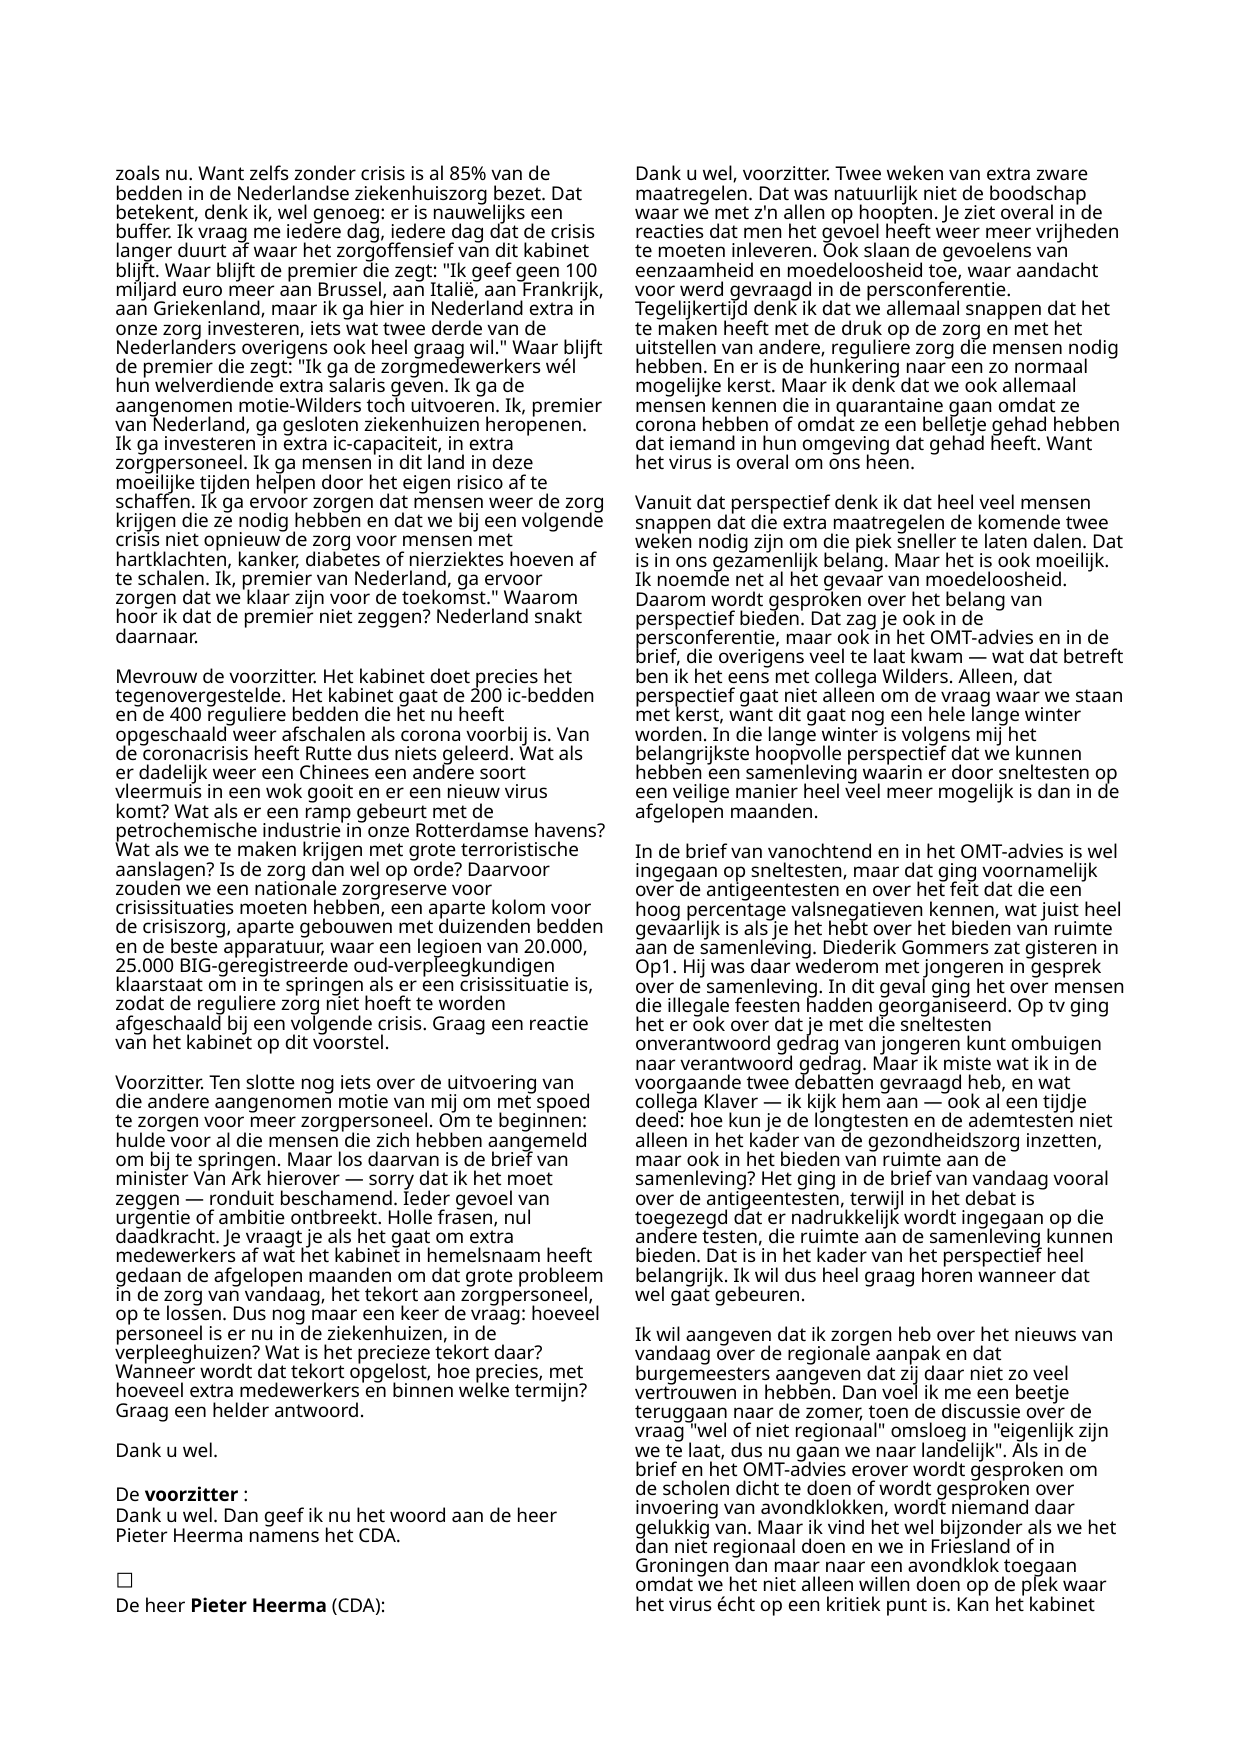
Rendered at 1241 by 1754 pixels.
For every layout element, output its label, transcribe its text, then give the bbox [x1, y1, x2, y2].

text Vanuit dat perspectief denk ik dat heel veel mensen snappen dat die extra maatregelen de komende twee weken nodig zijn om die piek sneller te laten dalen. Dat is in ons gezamenlijk belang. Maar het is ook moeilijk. Ik noemde net al het gevaar van moedeloosheid. Daarom wordt gesproken over het belang van perspectief bieden. Dat zag je ook in de persconferentie, maar ook in het OMT-advies en in de brief, die overigens veel te laat kwam — wat dat betreft ben ik het eens met collega Wilders. Alleen, dat perspectief gaat niet alleen om de vraag waar we staan met kerst, want dit gaat nog een hele lange winter worden. In die lange winter is volgens mij het belangrijkste hoopvolle perspectief dat we kunnen hebben een samenleving waarin er door sneltesten op een veilige manier heel veel meer mogelijk is dan in de afgelopen maanden. [635, 494, 1125, 822]
text ⬜ [115, 1567, 605, 1592]
text Dank u wel, voorzitter. Twee weken van extra zware maatregelen. Dat was natuurlijk niet de boodschap waar we met z'n allen op hoopten. Je ziet overal in de reacties dat men het gevoel heeft weer meer vrijheden te moeten inleveren. Ook slaan de gevoelens van eenzaamheid en moedeloosheid toe, waar aandacht voor werd gevraagd in de persconferentie. Tegelijkertijd denk ik dat we allemaal snappen dat het te maken heeft met de druk op de zorg en met het uitstellen van andere, reguliere zorg die mensen nodig hebben. En er is de hunkering naar een zo normaal mogelijke kerst. Maar ik denk dat we ook allemaal mensen kennen die in quarantaine gaan omdat ze corona hebben of omdat ze een belletje gehad hebben dat iemand in hun omgeving dat gehad heeft. Want het virus is overal om ons heen. [635, 165, 1125, 474]
text Mevrouw de voorzitter. Het kabinet doet precies het tegenovergestelde. Het kabinet gaat de 200 ic-bedden en de 400 reguliere bedden die het nu heeft opgeschaald weer afschalen als corona voorbij is. Van de coronacrisis heeft Rutte dus niets geleerd. Wat als er dadelijk weer een Chinees een andere soort vleermuis in een wok gooit en er een nieuw virus komt? Wat als er een ramp gebeurt met de petrochemische industrie in onze Rotterdamse havens? Wat als we te maken krijgen met grote terroristische aanslagen? Is de zorg dan wel op orde? Daarvoor zouden we een nationale zorgreserve voor crisissituaties moeten hebben, een aparte kolom voor de crisiszorg, aparte gebouwen met duizenden bedden en de beste apparatuur, waar een legioen van 20.000, 25.000 BIG-geregistreerde oud-verpleegkundigen klaarstaat om in te springen als er een crisissituatie is, zodat de reguliere zorg niet hoeft te worden afgeschaald bij een volgende crisis. Graag een reactie van het kabinet op dit voorstel. [115, 668, 605, 1053]
text De voorzitter : [115, 1482, 605, 1507]
text Ik wil aangeven dat ik zorgen heb over het nieuws van vandaag over de regionale aanpak en dat burgemeesters aangeven dat zij daar niet zo veel vertrouwen in hebben. Dan voel ik me een beetje teruggaan naar de zomer, toen de discussie over de vraag "wel of niet regionaal" omsloeg in "eigenlijk zijn we te laat, dus nu gaan we naar landelijk". Als in de brief en het OMT-advies erover wordt gesproken om de scholen dicht te doen of wordt gesproken over invoering van avondklokken, wordt niemand daar gelukkig van. Maar ik vind het wel bijzonder als we het dan niet regionaal doen en we in Friesland of in Groningen dan maar naar een avondklok toegaan omdat we het niet alleen willen doen op de plek waar het virus écht op een kritiek punt is. Kan het kabinet [635, 1326, 1125, 1615]
text zoals nu. Want zelfs zonder crisis is al 85% van de bedden in de Nederlandse ziekenhuiszorg bezet. Dat betekent, denk ik, wel genoeg: er is nauwelijks een buffer. Ik vraag me iedere dag, iedere dag dat de crisis langer duurt af waar het zorgoffensief van dit kabinet blijft. Waar blijft de premier die zegt: "Ik geef geen 100 miljard euro meer aan Brussel, aan Italië, aan Frankrijk, aan Griekenland, maar ik ga hier in Nederland extra in onze zorg investeren, iets wat twee derde van de Nederlanders overigens ook heel graag wil." Waar blijft de premier die zegt: "Ik ga de zorgmedewerkers wél hun welverdiende extra salaris geven. Ik ga de aangenomen motie-Wilders toch uitvoeren. Ik, premier van Nederland, ga gesloten ziekenhuizen heropenen. Ik ga investeren in extra ic-capaciteit, in extra zorgpersoneel. Ik ga mensen in dit land in deze moeilijke tijden helpen door het eigen risico af te schaffen. Ik ga ervoor zorgen dat mensen weer de zorg krijgen die ze nodig hebben en dat we bij een volgende crisis niet opnieuw de zorg voor mensen met hartklachten, kanker, diabetes of nierziektes hoeven af te schalen. Ik, premier van Nederland, ga ervoor zorgen dat we klaar zijn voor de toekomst." Waarom hoor ik dat de premier niet zeggen? Nederland snakt daarnaar. [115, 165, 605, 647]
text Dank u wel. [115, 1442, 605, 1461]
text In de brief van vanochtend en in het OMT-advies is wel ingegaan op sneltesten, maar dat ging voornamelijk over de antigeentesten en over het feit dat die een hoog percentage valsnegatieven kennen, wat juist heel gevaarlijk is als je het hebt over het bieden van ruimte aan de samenleving. Diederik Gommers zat gisteren in Op1. Hij was daar wederom met jongeren in gesprek over de samenleving. In dit geval ging het over mensen die illegale feesten hadden georganiseerd. Op tv ging het er ook over dat je met die sneltesten onverantwoord gedrag van jongeren kunt ombuigen naar verantwoord gedrag. Maar ik miste wat ik in de voorgaande twee debatten gevraagd heb, en wat collega Klaver — ik kijk hem aan — ook al een tijdje deed: hoe kun je de longtesten en de ademtesten niet alleen in het kader van de gezondheidszorg inzetten, maar ook in het bieden van ruimte aan de samenleving? Het ging in de brief van vandaag vooral over de antigeentesten, terwijl in het debat is toegezegd dat er nadrukkelijk wordt ingegaan op die andere testen, die ruimte aan de samenleving kunnen bieden. Dat is in het kader van het perspectief heel belangrijk. Ik wil dus heel graag horen wanneer dat wel gaat gebeuren. [635, 843, 1125, 1305]
text De heer Pieter Heerma (CDA): [115, 1592, 605, 1618]
text Voorzitter. Ten slotte nog iets over de uitvoering van die andere aangenomen motie van mij om met spoed te zorgen voor meer zorgpersoneel. Om te beginnen: hulde voor al die mensen die zich hebben aangemeld om bij te springen. Maar los daarvan is de brief van minister Van Ark hierover — sorry dat ik het moet zeggen — ronduit beschamend. Ieder gevoel van urgentie of ambitie ontbreekt. Holle frasen, nul daadkracht. Je vraagt je als het gaat om extra medewerkers af wat het kabinet in hemelsnaam heeft gedaan de afgelopen maanden om dat grote probleem in de zorg van vandaag, het tekort aan zorgpersoneel, op te lossen. Dus nog maar een keer de vraag: hoeveel personeel is er nu in de ziekenhuizen, in de verpleeghuizen? Wat is het precieze tekort daar? Wanneer wordt dat tekort opgelost, hoe precies, met hoeveel extra medewerkers en binnen welke termijn? Graag een helder antwoord. [115, 1074, 605, 1421]
text Dank u wel. Dan geef ik nu het woord aan de heer Pieter Heerma namens het CDA. [115, 1507, 605, 1546]
